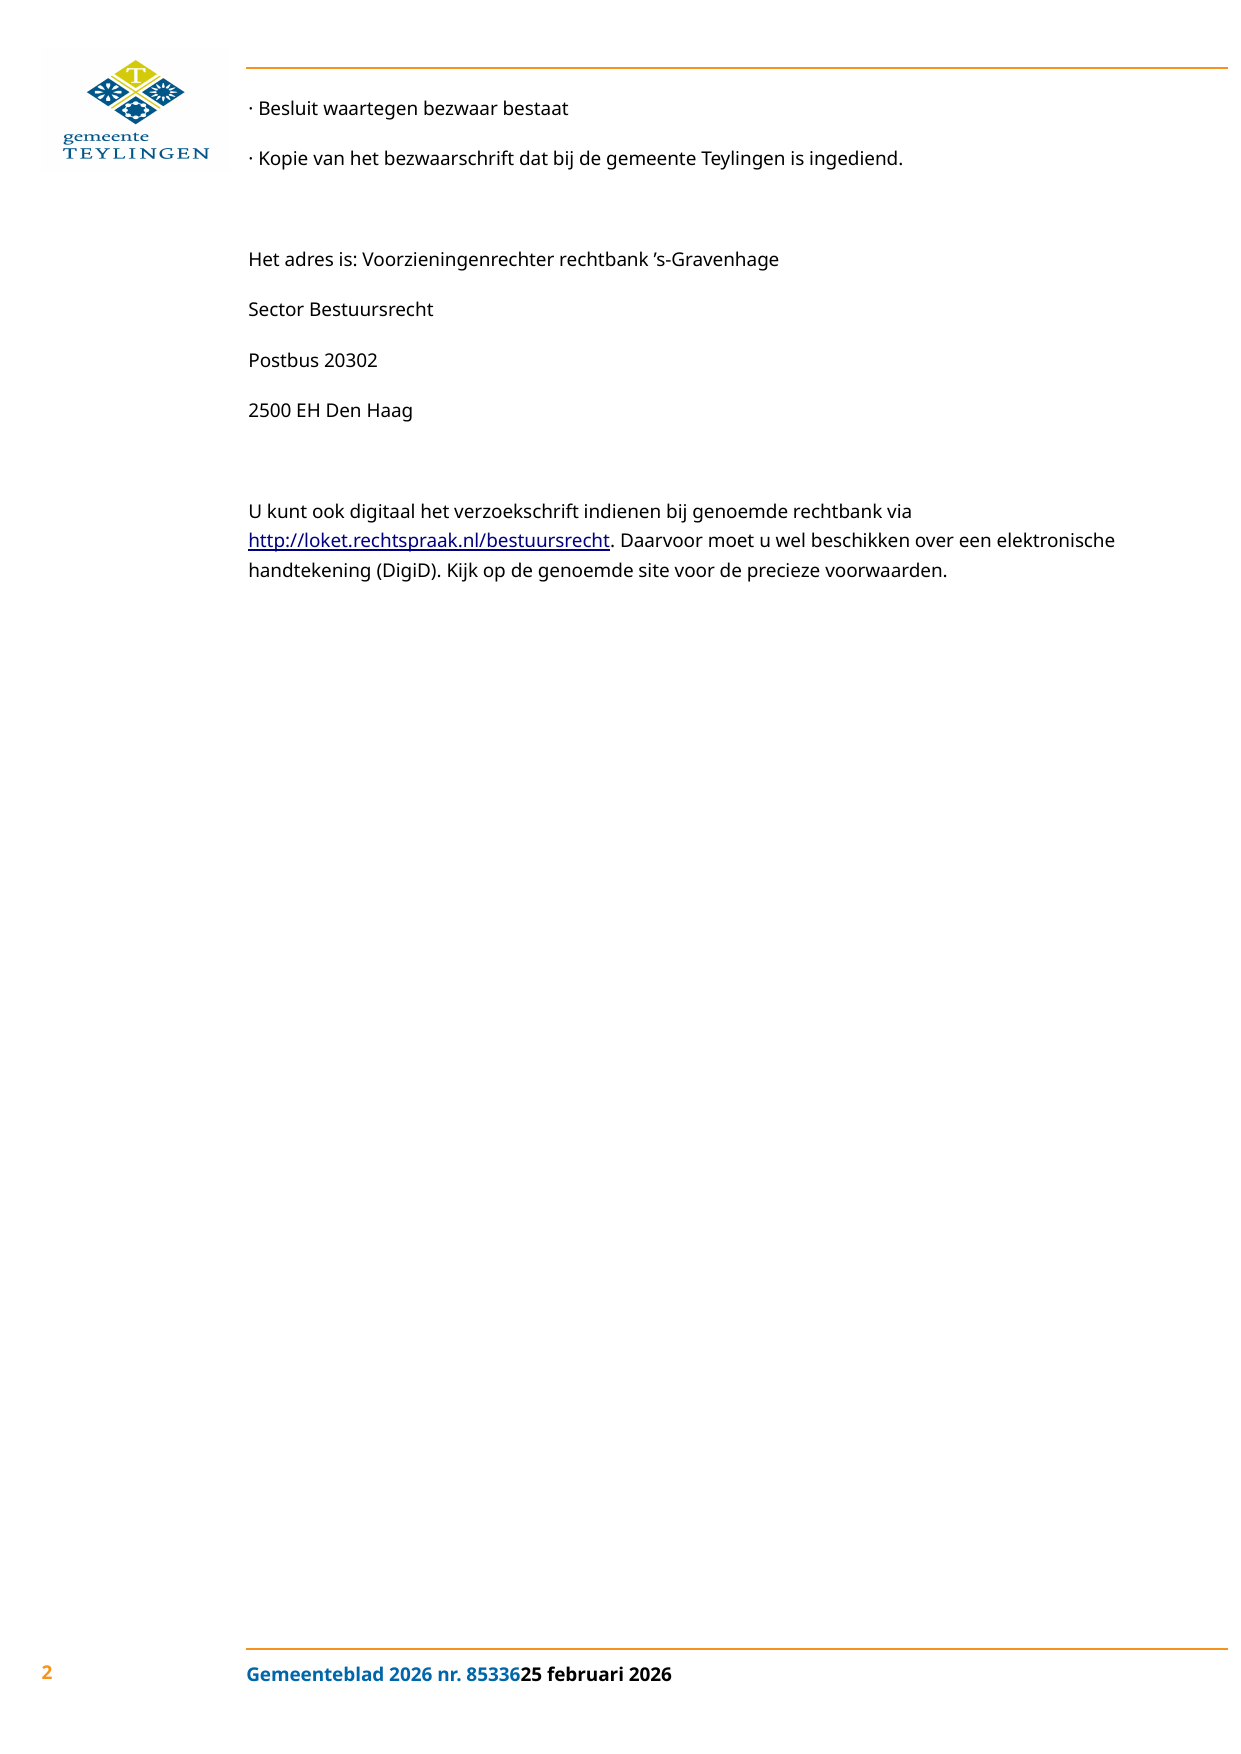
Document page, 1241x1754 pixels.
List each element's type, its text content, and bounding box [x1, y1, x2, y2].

text U kunt ook digitaal het verzoekschrift indienen bij genoemde rechtbank via http://loket.rechtspraak.nl/bestuursrecht. Daarvoor moet u wel beschikken over een elektronische handtekening (DigiD). Kijk op de genoemde site voor de precieze voorwaarden. [248, 498, 1152, 583]
text Sector Bestuursrecht [248, 296, 1152, 322]
text · Besluit waartegen bezwaar bestaat [248, 95, 1152, 121]
text · Kopie van het bezwaarschrift dat bij de gemeente Teylingen is ingediend. [248, 145, 1152, 171]
text 2500 EH Den Haag [248, 397, 1152, 423]
text Het adres is: Voorzieningenrechter rechtbank ’s-Gravenhage [248, 246, 1152, 272]
picture [41, 47, 231, 172]
text Postbus 20302 [248, 347, 1152, 373]
